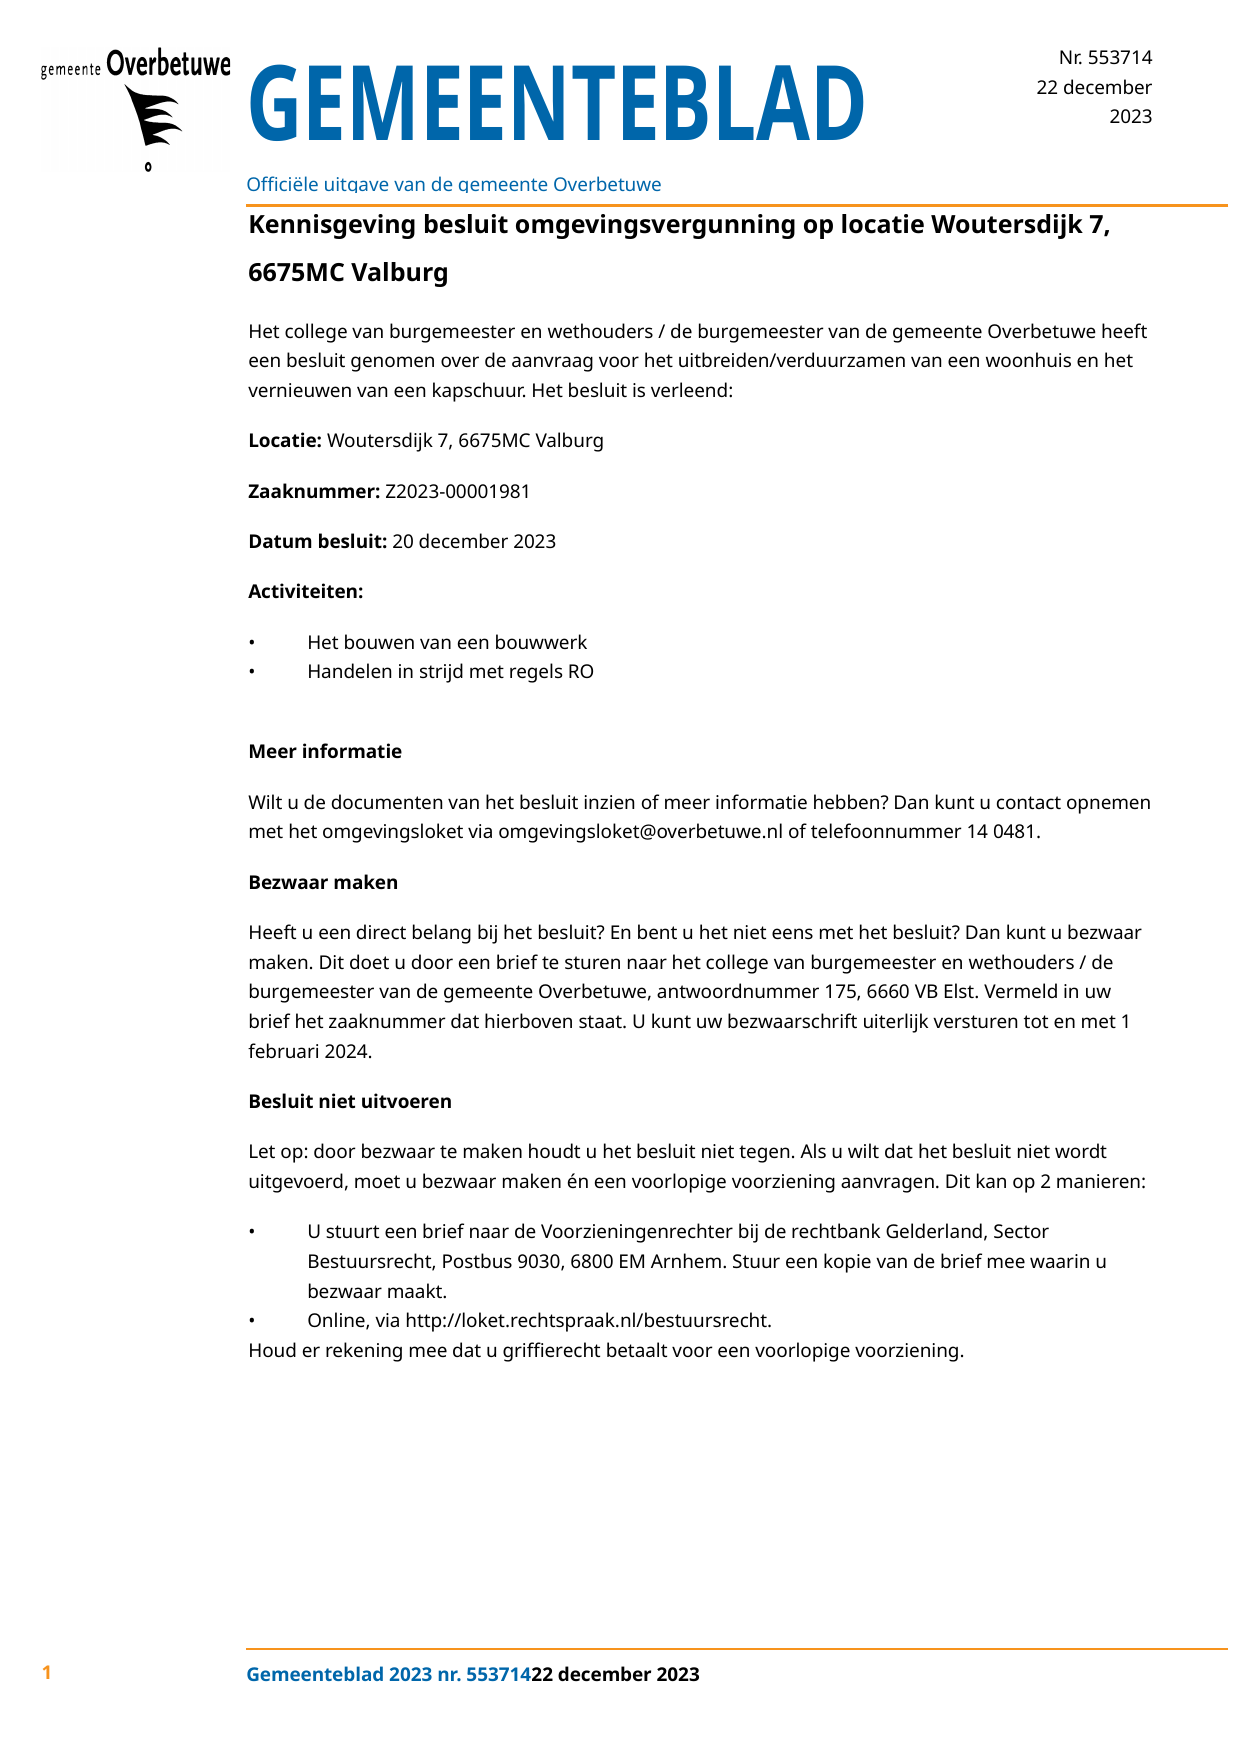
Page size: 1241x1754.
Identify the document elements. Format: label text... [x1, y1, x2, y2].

text Het college van burgemeester en wethouders / de burgemeester van de gemeente Overbetuwe heeft een besluit genomen over de aanvraag voor het uitbreiden/verduurzamen van een woonhuis en het vernieuwen van een kapschuur. Het besluit is verleend: [248, 318, 1152, 403]
list Handelen in strijd met regels RO [248, 659, 1152, 684]
picture [41, 47, 231, 172]
text Locatie: Woutersdijk 7, 6675MC Valburg [248, 427, 1152, 453]
text Houd er rekening mee dat u griffierecht betaalt voor een voorlopige voorziening. [248, 1337, 1152, 1363]
text Wilt u de documenten van het besluit inzien of meer informatie hebben? Dan kunt u contact opnemen met het omgevingsloket via omgevingsloket@overbetuwe.nl of telefoonnummer 14 0481. [248, 789, 1152, 844]
list Het bouwen van een bouwwerk [248, 629, 1152, 655]
list Online, via http://loket.rechtspraak.nl/bestuursrecht. [248, 1307, 1152, 1333]
text Meer informatie [248, 739, 1152, 764]
text Kennisgeving besluit omgevingsvergunning op locatie Woutersdijk 7, 6675MC Valburg [248, 207, 1152, 288]
text Heeft u een direct belang bij het besluit? En bent u het niet eens met het besluit? Dan kunt u bezwaar maken. Dit doet u door een brief te sturen naar het college van burgemeester en wethouders / de burgemeester van de gemeente Overbetuwe, antwoordnummer 175, 6660 VB Elst. Vermeld in uw brief het zaaknummer dat hierboven staat. U kunt uw bezwaarschrift uiterlijk versturen tot en met 1 februari 2024. [248, 919, 1152, 1064]
text Zaaknummer: Z2023-00001981 [248, 478, 1152, 504]
text Besluit niet uitvoeren [248, 1088, 1152, 1114]
text Bezwaar maken [248, 869, 1152, 895]
text Let op: door bezwaar te maken houdt u het besluit niet tegen. Als u wilt dat het besluit niet wordt uitgevoerd, moet u bezwaar maken én een voorlopige voorziening aanvragen. Dit kan op 2 manieren: [248, 1139, 1152, 1194]
list U stuurt een brief naar de Voorzieningenrechter bij de rechtbank Gelderland, Sector Bestuursrecht, Postbus 9030, 6800 EM Arnhem. Stuur een kopie van de brief mee waarin u bezwaar maakt. [248, 1219, 1152, 1304]
text Activiteiten: [248, 579, 1152, 604]
text Datum besluit: 20 december 2023 [248, 528, 1152, 554]
